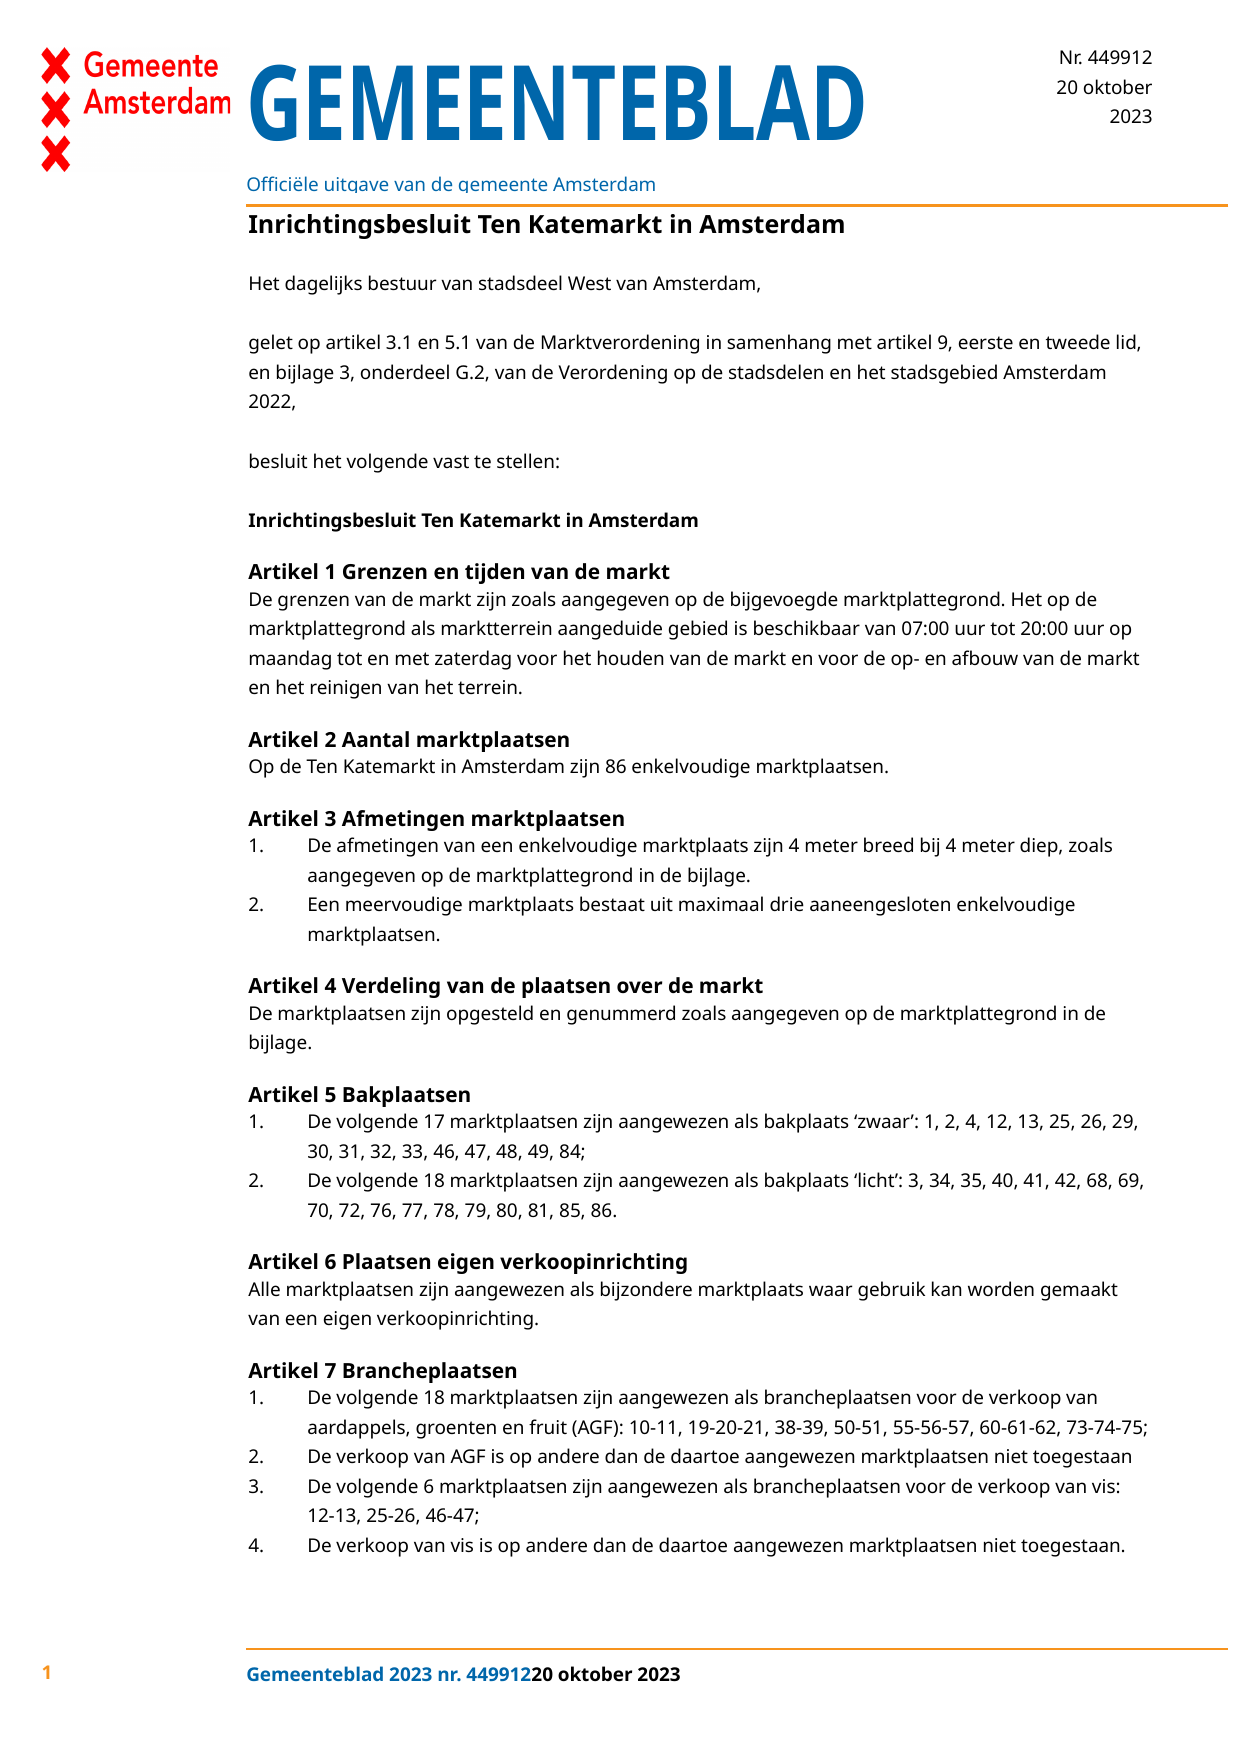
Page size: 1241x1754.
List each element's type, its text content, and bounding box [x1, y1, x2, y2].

list De verkoop van AGF is op andere dan de daartoe aangewezen marktplaatsen niet toegestaan [248, 1443, 1152, 1469]
list De volgende 18 marktplaatsen zijn aangewezen als brancheplaatsen voor de verkoop van aardappels, groenten en fruit (AGF): 10-11, 19-20-21, 38-39, 50-51, 55-56-57, 60-61-62, 73-74-75; [248, 1384, 1152, 1440]
text Inrichtingsbesluit Ten Katemarkt in Amsterdam [248, 507, 1152, 533]
text besluit het volgende vast te stellen: [248, 448, 1152, 473]
text Artikel 7 Brancheplaatsen [248, 1356, 1152, 1384]
text Het dagelijks bestuur van stadsdeel West van Amsterdam, [248, 270, 1152, 296]
text Inrichtingsbesluit Ten Katemarkt in Amsterdam [248, 207, 1152, 241]
list De volgende 18 marktplaatsen zijn aangewezen als bakplaats ‘licht’: 3, 34, 35, 40, 41, 42, 68, 69, 70, 72, 76, 77, 78, 79, 80, 81, 85, 86. [248, 1167, 1152, 1223]
text Artikel 4 Verdeling van de plaatsen over de markt [248, 971, 1152, 1000]
text Artikel 1 Grenzen en tijden van de markt [248, 557, 1152, 586]
text Artikel 6 Plaatsen eigen verkoopinrichting [248, 1247, 1152, 1276]
text gelet op artikel 3.1 en 5.1 van de Marktverordening in samenhang met artikel 9, eerste en tweede lid, en bijlage 3, onderdeel G.2, van de Verordening op de stadsdelen en het stadsgebied Amsterdam 2022, [248, 329, 1152, 414]
text Op de Ten Katemarkt in Amsterdam zijn 86 enkelvoudige marktplaatsen. [248, 753, 1152, 779]
list Een meervoudige marktplaats bestaat uit maximaal drie aaneengesloten enkelvoudige marktplaatsen. [248, 891, 1152, 947]
text Artikel 3 Afmetingen marktplaatsen [248, 804, 1152, 832]
text De grenzen van de markt zijn zoals aangegeven op de bijgevoegde marktplattegrond. Het op de marktplattegrond als marktterrein aangeduide gebied is beschikbaar van 07:00 uur tot 20:00 uur op maandag tot en met zaterdag voor het houden van de markt en voor de op- en afbouw van de markt en het reinigen van het terrein. [248, 586, 1152, 700]
list De afmetingen van een enkelvoudige marktplaats zijn 4 meter breed bij 4 meter diep, zoals aangegeven op de marktplattegrond in de bijlage. [248, 832, 1152, 888]
text Alle marktplaatsen zijn aangewezen als bijzondere marktplaats waar gebruik kan worden gemaakt van een eigen verkoopinrichting. [248, 1276, 1152, 1331]
text De marktplaatsen zijn opgesteld en genummerd zoals aangegeven op de marktplattegrond in de bijlage. [248, 1000, 1152, 1055]
list De volgende 6 marktplaatsen zijn aangewezen als brancheplaatsen voor de verkoop van vis: 12-13, 25-26, 46-47; [248, 1473, 1152, 1528]
text Artikel 5 Bakplaatsen [248, 1080, 1152, 1108]
list De volgende 17 marktplaatsen zijn aangewezen als bakplaats ‘zwaar’: 1, 2, 4, 12, 13, 25, 26, 29, 30, 31, 32, 33, 46, 47, 48, 49, 84; [248, 1108, 1152, 1164]
picture [41, 47, 231, 172]
list De verkoop van vis is op andere dan de daartoe aangewezen marktplaatsen niet toegestaan. [248, 1532, 1152, 1558]
text Artikel 2 Aantal marktplaatsen [248, 725, 1152, 753]
